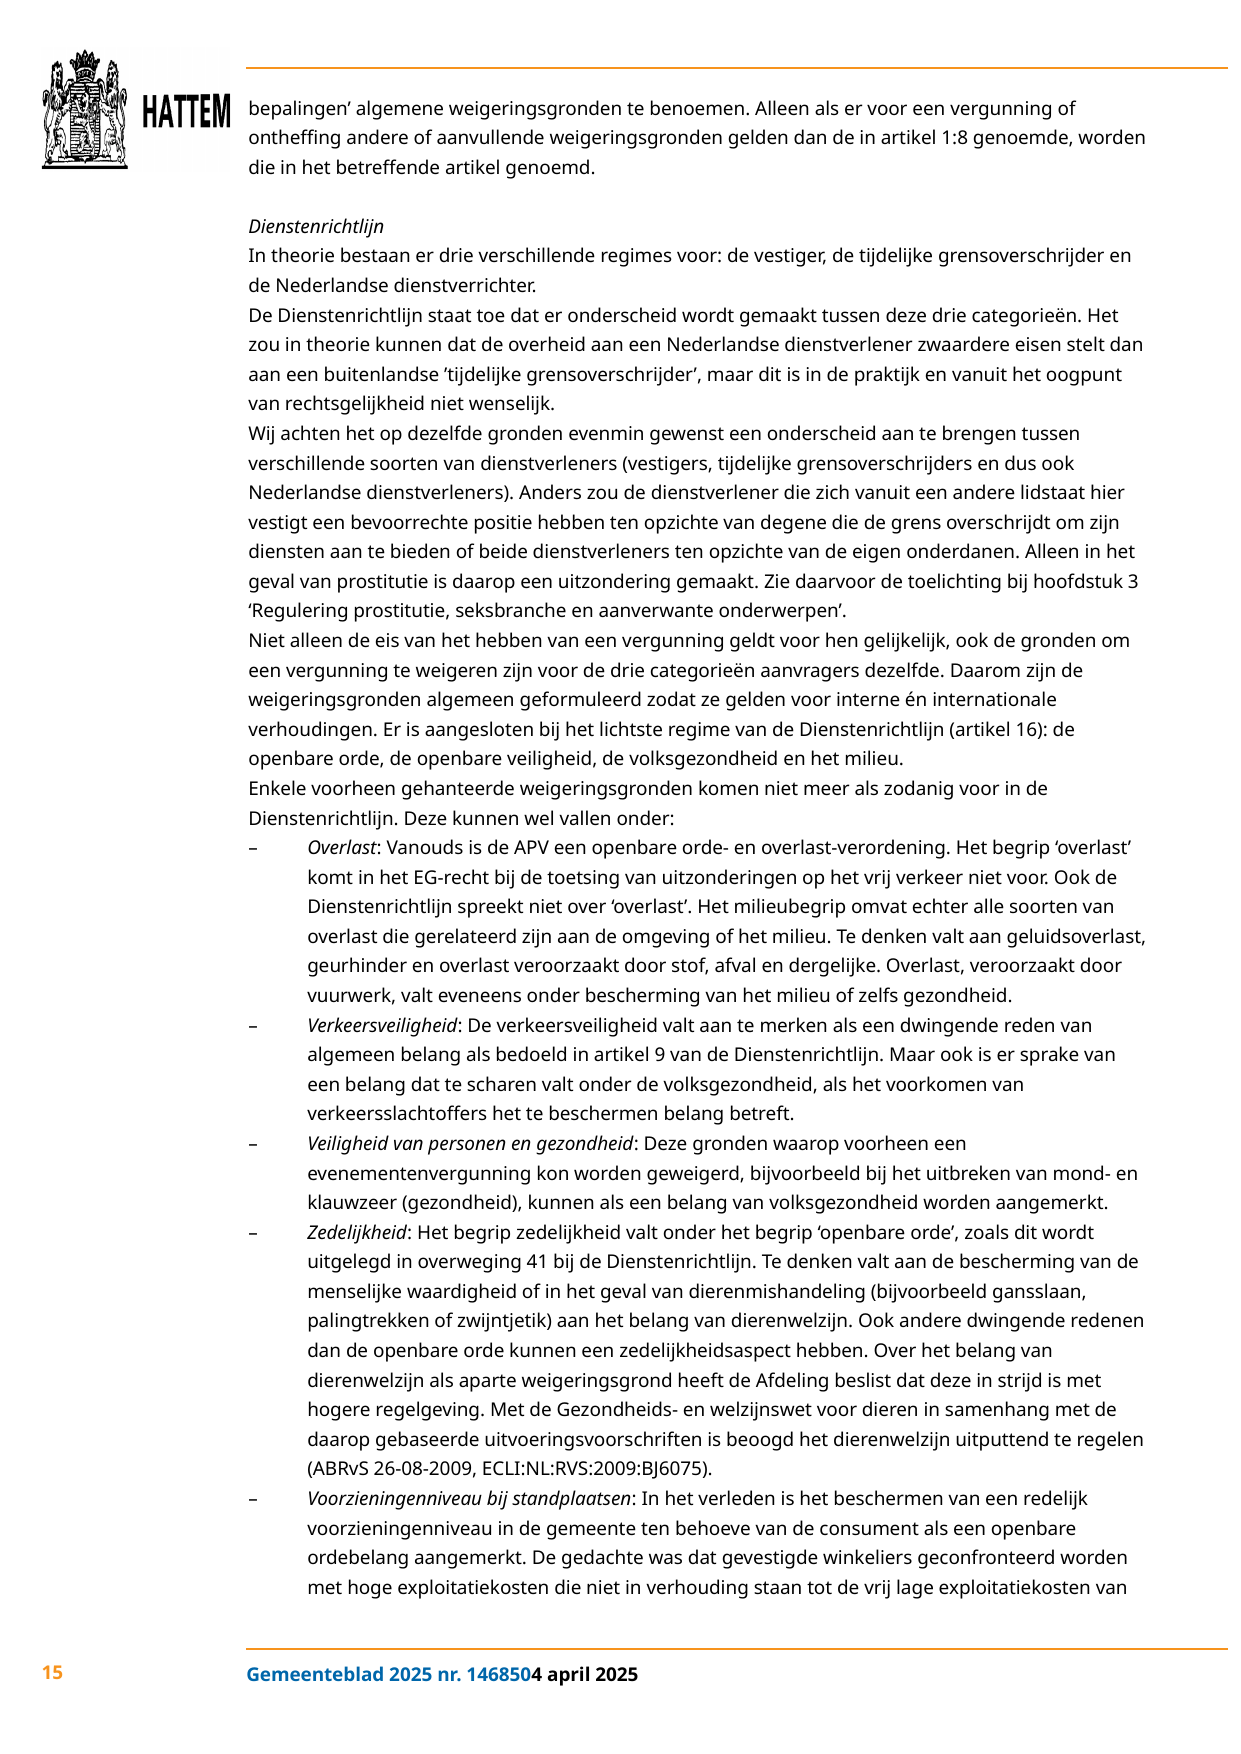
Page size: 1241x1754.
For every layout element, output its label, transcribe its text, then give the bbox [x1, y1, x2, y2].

text bepalingen’ algemene weigeringsgronden te benoemen. Alleen als er voor een vergunning of ontheffing andere of aanvullende weigeringsgronden gelden dan de in artikel 1:8 genoemde, worden die in het betreffende artikel genoemd. [248, 95, 1152, 180]
list Verkeersveiligheid: De verkeersveiligheid valt aan te merken als een dwingende reden van algemeen belang als bedoeld in artikel 9 van de Dienstenrichtlijn. Maar ook is er sprake van een belang dat te scharen valt onder de volksgezondheid, als het voorkomen van verkeersslachtoffers het te beschermen belang betreft. [248, 1012, 1152, 1126]
text De Dienstenrichtlijn staat toe dat er onderscheid wordt gemaakt tussen deze drie categorieën. Het zou in theorie kunnen dat de overheid aan een Nederlandse dienstverlener zwaardere eisen stelt dan aan een buitenlandse ’tijdelijke grensoverschrijder’, maar dit is in de praktijk en vanuit het oogpunt van rechtsgelijkheid niet wenselijk. [248, 302, 1152, 416]
text Dienstenrichtlijn [248, 213, 1152, 239]
text Wij achten het op dezelfde gronden evenmin gewenst een onderscheid aan te brengen tussen verschillende soorten van dienstverleners (vestigers, tijdelijke grensoverschrijders en dus ook Nederlandse dienstverleners). Anders zou de dienstverlener die zich vanuit een andere lidstaat hier vestigt een bevoorrechte positie hebben ten opzichte van degene die de grens overschrijdt om zijn diensten aan te bieden of beide dienstverleners ten opzichte van de eigen onderdanen. Alleen in het geval van prostitutie is daarop een uitzondering gemaakt. Zie daarvoor de toelichting bij hoofdstuk 3 ‘Regulering prostitutie, seksbranche en aanverwante onderwerpen’. [248, 420, 1152, 623]
list Voorzieningenniveau bij standplaatsen: In het verleden is het beschermen van een redelijk voorzieningenniveau in de gemeente ten behoeve van de consument als een openbare ordebelang aangemerkt. De gedachte was dat gevestigde winkeliers geconfronteerd worden met hoge exploitatiekosten die niet in verhouding staan tot de vrij lage exploitatiekosten van [248, 1485, 1152, 1600]
text In theorie bestaan er drie verschillende regimes voor: de vestiger, de tijdelijke grensoverschrijder en de Nederlandse dienstverrichter. [248, 243, 1152, 298]
picture [41, 47, 231, 172]
text Niet alleen de eis van het hebben van een vergunning geldt voor hen gelijkelijk, ook de gronden om een vergunning te weigeren zijn voor de drie categorieën aanvragers dezelfde. Daarom zijn de weigeringsgronden algemeen geformuleerd zodat ze gelden voor interne én internationale verhoudingen. Er is aangesloten bij het lichtste regime van de Dienstenrichtlijn (artikel 16): de openbare orde, de openbare veiligheid, de volksgezondheid en het milieu. [248, 627, 1152, 771]
text Enkele voorheen gehanteerde weigeringsgronden komen niet meer als zodanig voor in de Dienstenrichtlijn. Deze kunnen wel vallen onder: [248, 775, 1152, 831]
list Overlast: Vanouds is de APV een openbare orde- en overlast-verordening. Het begrip ‘overlast’ komt in het EG-recht bij de toetsing van uitzonderingen op het vrij verkeer niet voor. Ook de Dienstenrichtlijn spreekt niet over ‘overlast’. Het milieubegrip omvat echter alle soorten van overlast die gerelateerd zijn aan de omgeving of het milieu. Te denken valt aan geluidsoverlast, geurhinder en overlast veroorzaakt door stof, afval en dergelijke. Overlast, veroorzaakt door vuurwerk, valt eveneens onder bescherming van het milieu of zelfs gezondheid. [248, 834, 1152, 1008]
list Veiligheid van personen en gezondheid: Deze gronden waarop voorheen een evenementenvergunning kon worden geweigerd, bijvoorbeeld bij het uitbreken van mond- en klauwzeer (gezondheid), kunnen als een belang van volksgezondheid worden aangemerkt. [248, 1130, 1152, 1215]
list Zedelijkheid: Het begrip zedelijkheid valt onder het begrip ‘openbare orde’, zoals dit wordt uitgelegd in overweging 41 bij de Dienstenrichtlijn. Te denken valt aan de bescherming van de menselijke waardigheid of in het geval van dierenmishandeling (bijvoorbeeld gansslaan, palingtrekken of zwijntjetik) aan het belang van dierenwelzijn. Ook andere dwingende redenen dan de openbare orde kunnen een zedelijkheidsaspect hebben. Over het belang van dierenwelzijn als aparte weigeringsgrond heeft de Afdeling beslist dat deze in strijd is met hogere regelgeving. Met de Gezondheids- en welzijnswet voor dieren in samenhang met de daarop gebaseerde uitvoeringsvoorschriften is beoogd het dierenwelzijn uitputtend te regelen (ABRvS 26-08-2009, ECLI:NL:RVS:2009:BJ6075). [248, 1219, 1152, 1481]
